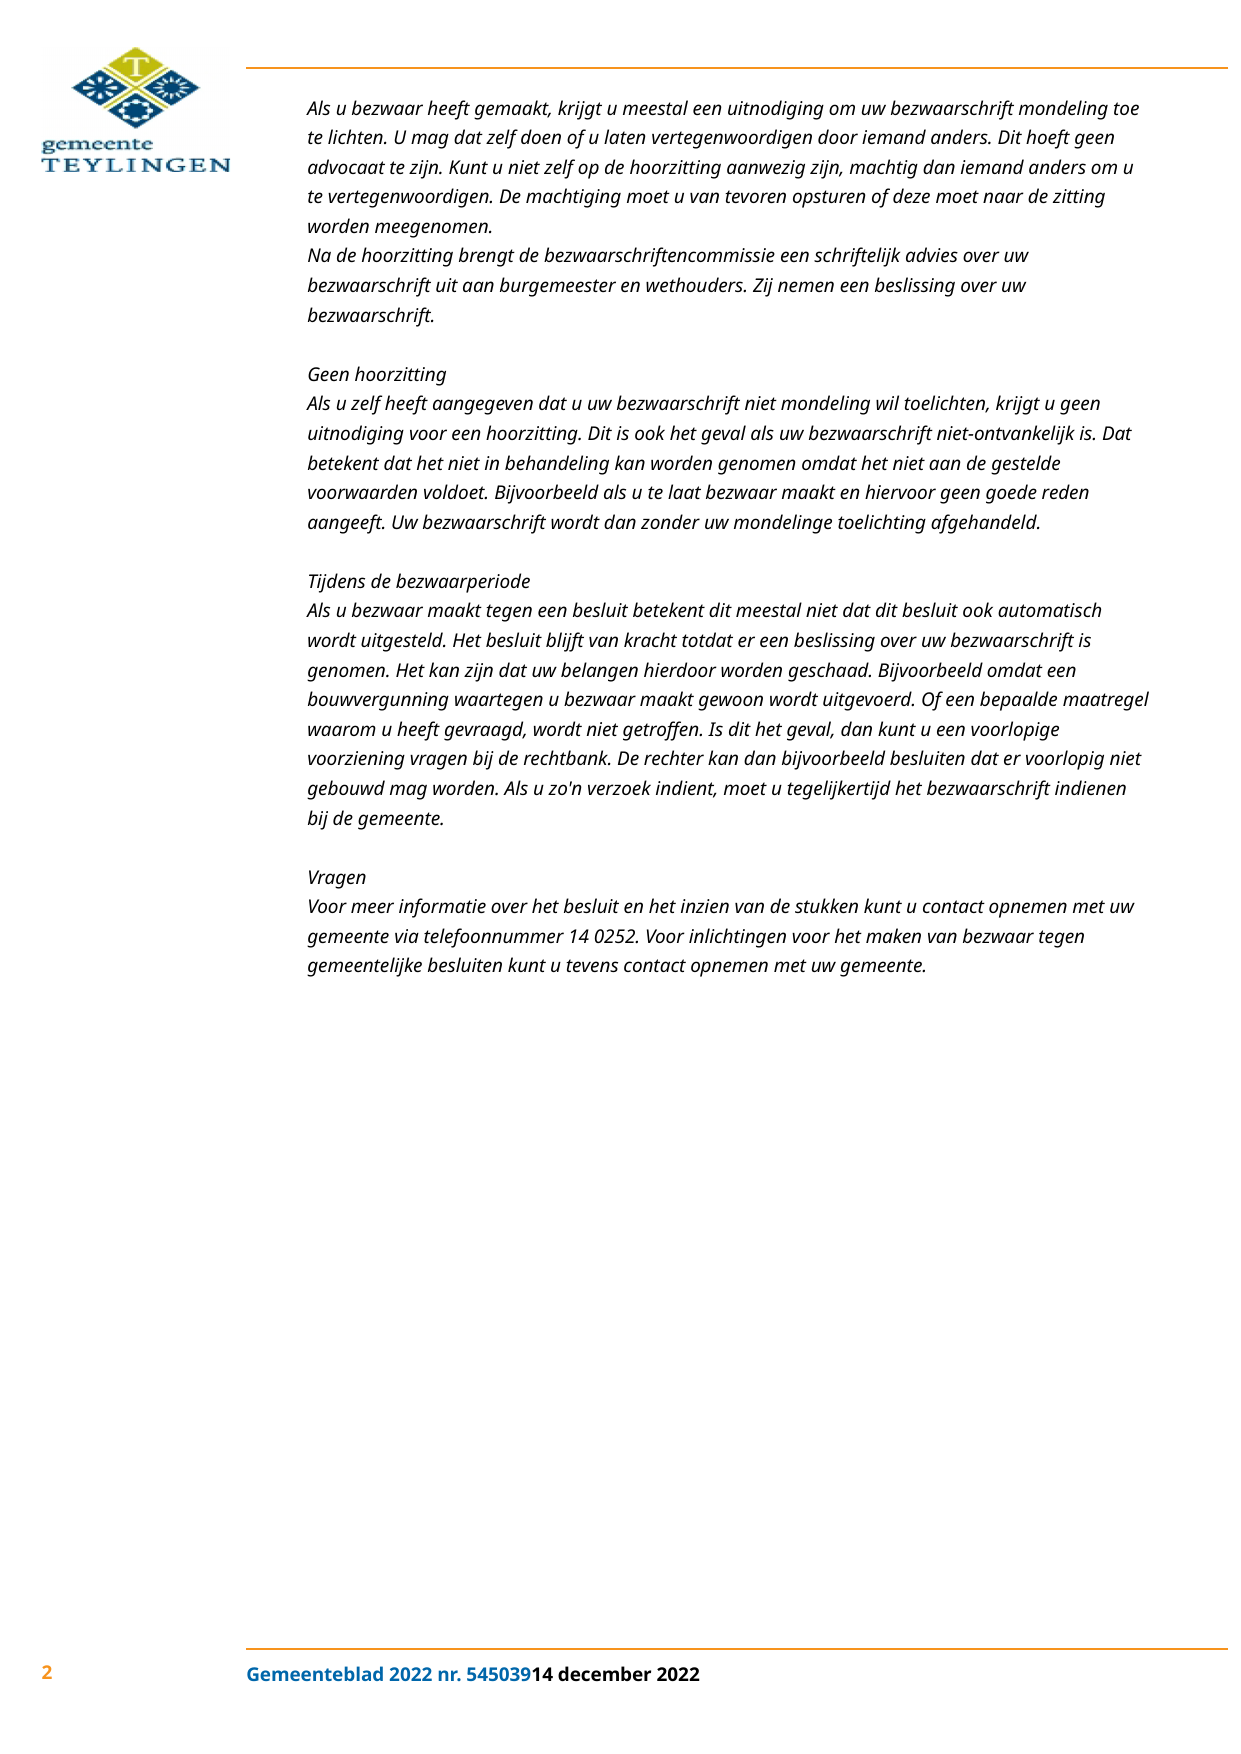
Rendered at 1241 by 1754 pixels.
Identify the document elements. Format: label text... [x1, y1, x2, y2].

list Als u zelf heeft aangegeven dat u uw bezwaarschrift niet mondeling wil toelichten, krijgt u geen uitnodiging voor een hoorzitting. Dit is ook het geval als uw bezwaarschrift niet-ontvankelijk is. Dat betekent dat het niet in behandeling kan worden genomen omdat het niet aan de gestelde voorwaarden voldoet. Bijvoorbeeld als u te laat bezwaar maakt en hiervoor geen goede reden aangeeft. Uw bezwaarschrift wordt dan zonder uw mondelinge toelichting afgehandeld. [248, 391, 1152, 535]
list Als u bezwaar maakt tegen een besluit betekent dit meestal niet dat dit besluit ook automatisch wordt uitgesteld. Het besluit blijft van kracht totdat er een beslissing over uw bezwaarschrift is genomen. Het kan zijn dat uw belangen hierdoor worden geschaad. Bijvoorbeeld omdat een bouwvergunning waartegen u bezwaar maakt gewoon wordt uitgevoerd. Of een bepaalde maatregel waarom u heeft gevraagd, wordt niet getroffen. Is dit het geval, dan kunt u een voorlopige voorziening vragen bij de rechtbank. De rechter kan dan bijvoorbeeld besluiten dat er voorlopig niet gebouwd mag worden. Als u zo'n verzoek indient, moet u tegelijkertijd het bezwaarschrift indienen bij de gemeente. [248, 598, 1152, 831]
list Tijdens de bezwaarperiode [248, 568, 1152, 594]
list Na de hoorzitting brengt de bezwaarschriftencommissie een schriftelijk advies over uw bezwaarschrift uit aan burgemeester en wethouders. Zij nemen een beslissing over uw bezwaarschrift. [248, 243, 1152, 328]
list Geen hoorzitting [248, 361, 1152, 387]
list Als u bezwaar heeft gemaakt, krijgt u meestal een uitnodiging om uw bezwaarschrift mondeling toe te lichten. U mag dat zelf doen of u laten vertegenwoordigen door iemand anders. Dit hoeft geen advocaat te zijn. Kunt u niet zelf op de hoorzitting aanwezig zijn, machtig dan iemand anders om u te vertegenwoordigen. De machtiging moet u van tevoren opsturen of deze moet naar de zitting worden meegenomen. [248, 95, 1152, 239]
list Vragen [248, 864, 1152, 890]
picture [41, 47, 231, 172]
list Voor meer informatie over het besluit en het inzien van de stukken kunt u contact opnemen met uw gemeente via telefoonnummer 14 0252. Voor inlichtingen voor het maken van bezwaar tegen gemeentelijke besluiten kunt u tevens contact opnemen met uw gemeente. [248, 893, 1152, 978]
